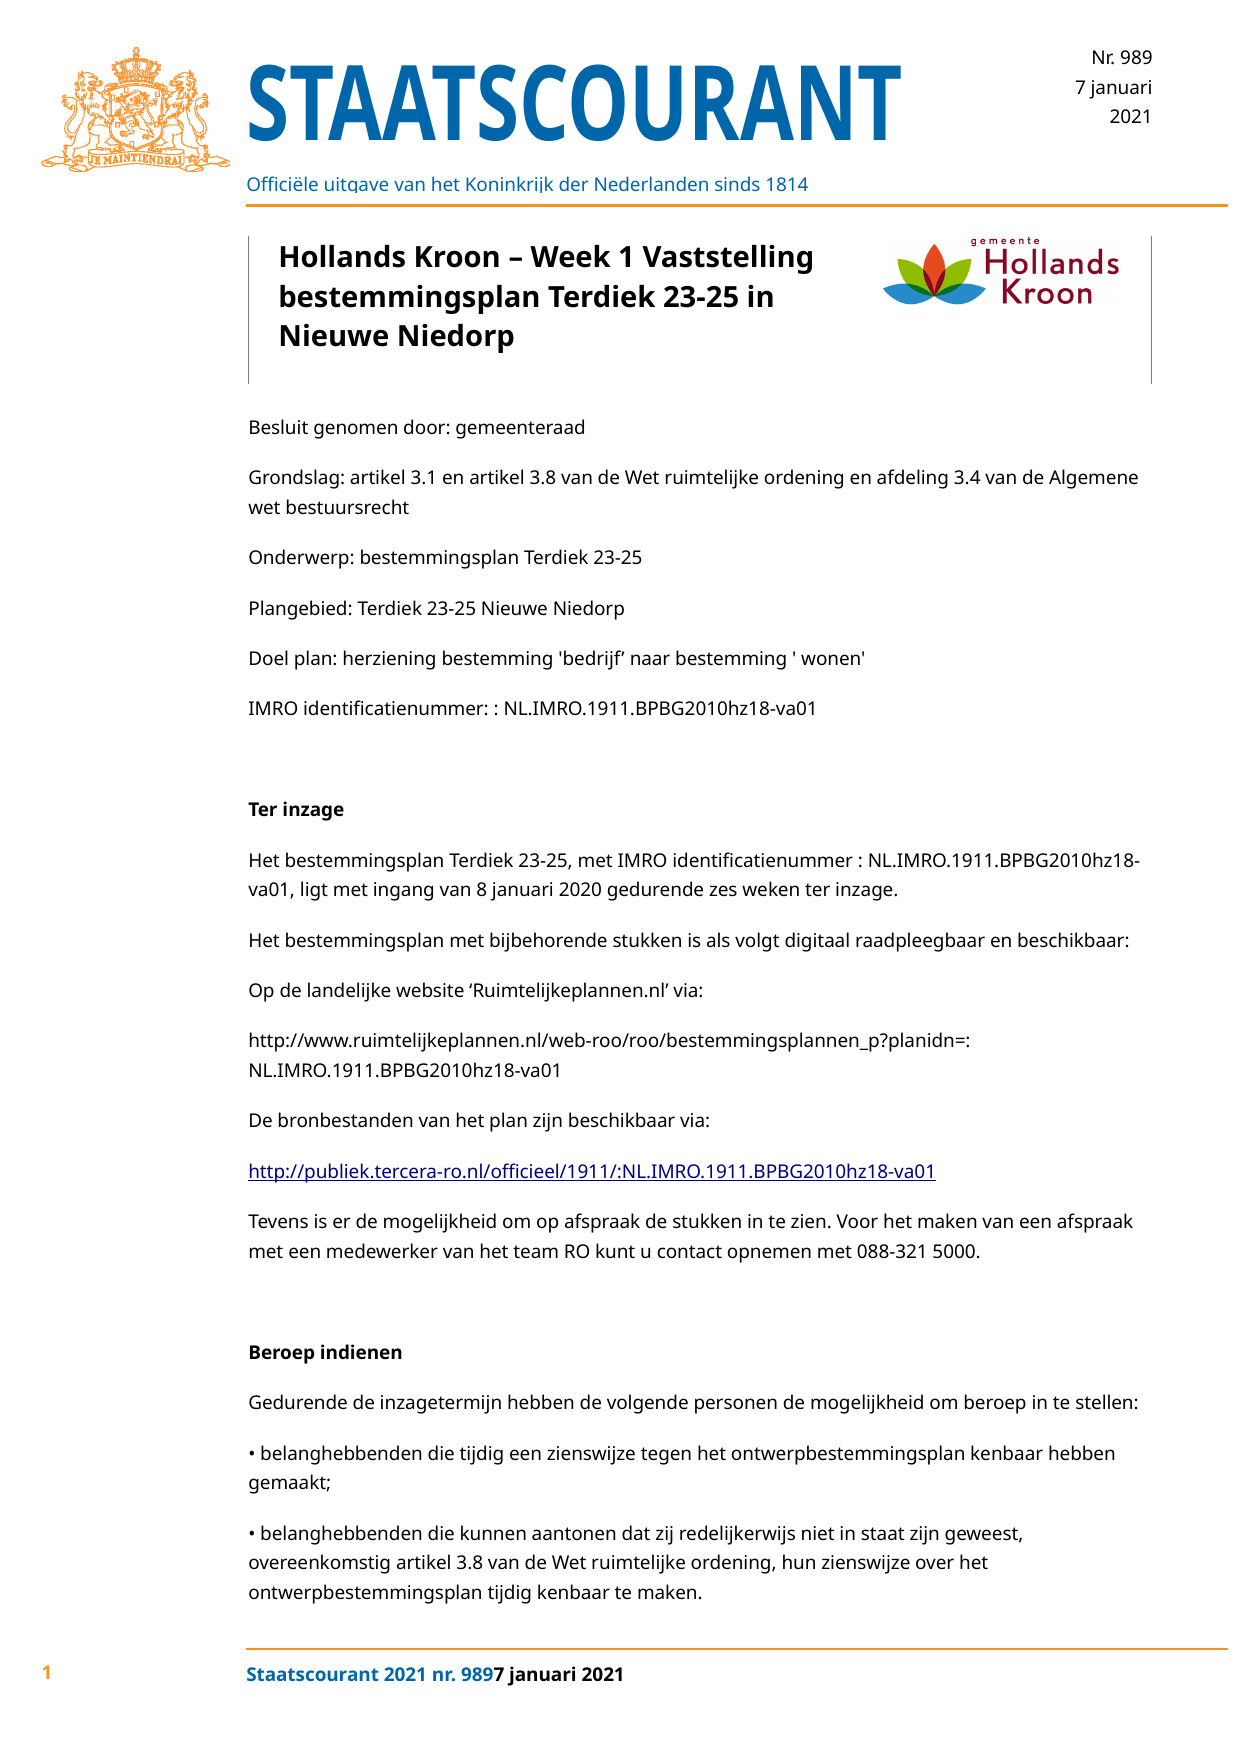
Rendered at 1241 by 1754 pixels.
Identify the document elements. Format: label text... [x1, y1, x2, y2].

text Tevens is er de mogelijkheid om op afspraak de stukken in te zien. Voor het maken van een afspraak met een medewerker van het team RO kunt u contact opnemen met 088-321 5000. [248, 1208, 1152, 1264]
text • belanghebbenden die tijdig een zienswijze tegen het ontwerpbestemmingsplan kenbaar hebben gemaakt; [248, 1440, 1152, 1495]
text Ter inzage [248, 796, 1152, 822]
text Grondslag: artikel 3.1 en artikel 3.8 van de Wet ruimtelijke ordening en afdeling 3.4 van de Algemene wet bestuursrecht [248, 464, 1152, 520]
text Plangebied: Terdiek 23-25 Nieuwe Niedorp [248, 595, 1152, 621]
text Besluit genomen door: gemeenteraad [248, 414, 1152, 440]
text Beroep indienen [248, 1339, 1152, 1365]
text Het bestemmingsplan Terdiek 23-25, met IMRO identificatienummer : NL.IMRO.1911.BPBG2010hz18-va01, ligt met ingang van 8 januari 2020 gedurende zes weken ter inzage. [248, 847, 1152, 902]
text • belanghebbenden die kunnen aantonen dat zij redelijkerwijs niet in staat zijn geweest, overeenkomstig artikel 3.8 van de Wet ruimtelijke ordening, hun zienswijze over het ontwerpbestemmingsplan tijdig kenbaar te maken. [248, 1520, 1152, 1605]
text Op de landelijke website ‘Ruimtelijkeplannen.nl’ via: [248, 977, 1152, 1003]
text Onderwerp: bestemmingsplan Terdiek 23-25 [248, 544, 1152, 570]
text Het bestemmingsplan met bijbehorende stukken is als volgt digitaal raadpleegbaar en beschikbaar: [248, 927, 1152, 953]
text Gedurende de inzagetermijn hebben de volgende personen de mogelijkheid om beroep in te stellen: [248, 1389, 1152, 1415]
text Doel plan: herziening bestemming 'bedrijf’ naar bestemming ' wonen' [248, 645, 1152, 671]
text http://www.ruimtelijkeplannen.nl/web-roo/roo/bestemmingsplannen_p?planidn=: NL.IMRO.1911.BPBG2010hz18-va01 [248, 1028, 1152, 1083]
text IMRO identificatienummer: : NL.IMRO.1911.BPBG2010hz18-va01 [248, 696, 1152, 721]
text De bronbestanden van het plan zijn beschikbaar via: [248, 1108, 1152, 1133]
picture [41, 47, 231, 172]
table_header Hollands Kroon – Week 1 Vaststelling bestemmingsplan Terdiek 23-25 in Nieuwe Niedorp [249, 236, 850, 384]
picture [882, 236, 1119, 305]
text http://publiek.tercera-ro.nl/officieel/1911/:NL.IMRO.1911.BPBG2010hz18-va01 [248, 1158, 1152, 1184]
table_header [850, 236, 1151, 384]
